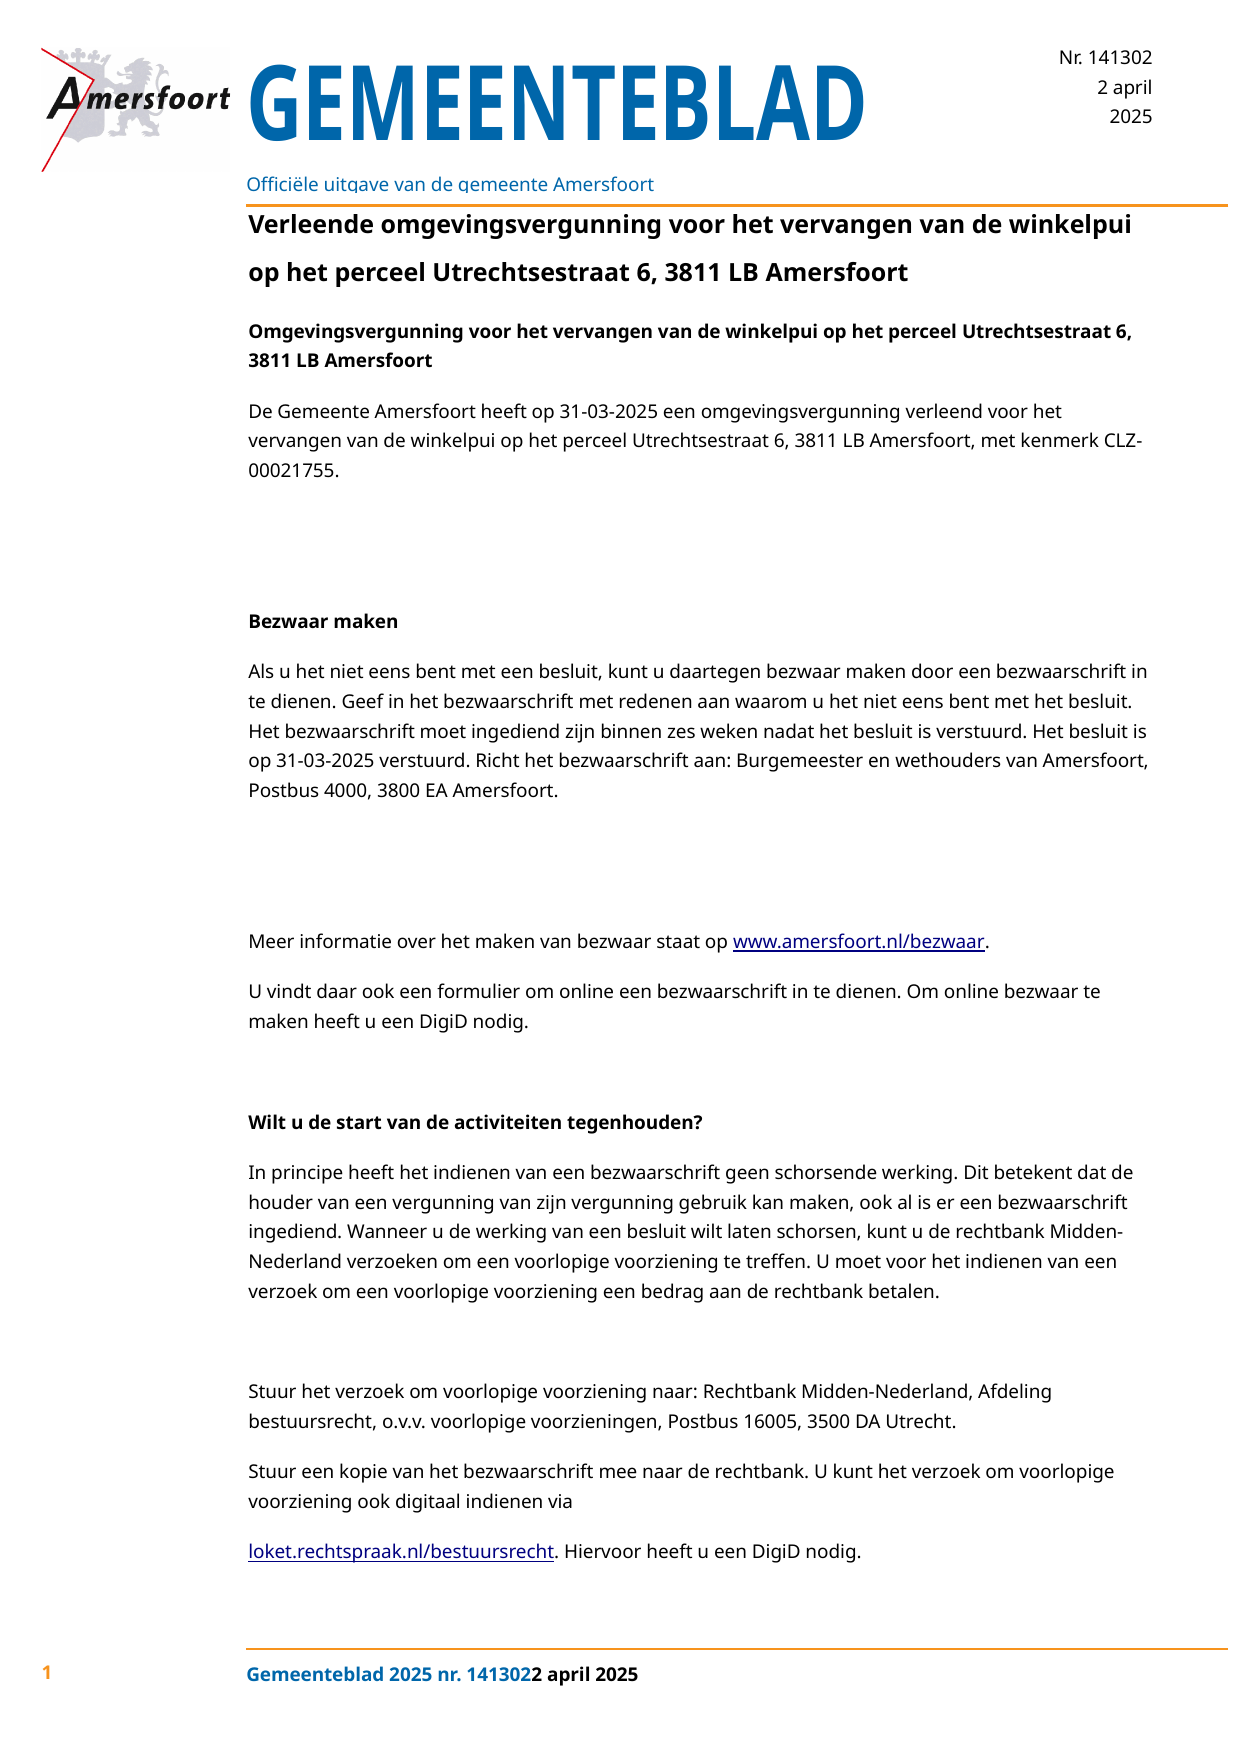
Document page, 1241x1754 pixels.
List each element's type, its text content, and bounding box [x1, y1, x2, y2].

text loket.rechtspraak.nl/bestuursrecht. Hiervoor heeft u een DigiD nodig. [248, 1539, 1152, 1564]
text Omgevingsvergunning voor het vervangen van de winkelpui op het perceel Utrechtsestraat 6, 3811 LB Amersfoort [248, 318, 1152, 373]
text Stuur een kopie van het bezwaarschrift mee naar de rechtbank. U kunt het verzoek om voorlopige voorziening ook digitaal indienen via [248, 1459, 1152, 1514]
text U vindt daar ook een formulier om online een bezwaarschrift in te dienen. Om online bezwaar te maken heeft u een DigiD nodig. [248, 979, 1152, 1034]
text Stuur het verzoek om voorlopige voorziening naar: Rechtbank Midden-Nederland, Afdeling bestuursrecht, o.v.v. voorlopige voorzieningen, Postbus 16005, 3500 DA Utrecht. [248, 1379, 1152, 1434]
text De Gemeente Amersfoort heeft op 31-03-2025 een omgevingsvergunning verleend voor het vervangen van de winkelpui op het perceel Utrechtsestraat 6, 3811 LB Amersfoort, met kenmerk CLZ-00021755. [248, 398, 1152, 483]
text Meer informatie over het maken van bezwaar staat op www.amersfoort.nl/bezwaar. [248, 928, 1152, 954]
text Als u het niet eens bent met een besluit, kunt u daartegen bezwaar maken door een bezwaarschrift in te dienen. Geef in het bezwaarschrift met redenen aan waarom u het niet eens bent met het besluit. Het bezwaarschrift moet ingediend zijn binnen zes weken nadat het besluit is verstuurd. Het besluit is op 31-03-2025 verstuurd. Richt het bezwaarschrift aan: Burgemeester en wethouders van Amersfoort, Postbus 4000, 3800 EA Amersfoort. [248, 659, 1152, 803]
text Bezwaar maken [248, 608, 1152, 634]
text In principe heeft het indienen van een bezwaarschrift geen schorsende werking. Dit betekent dat de houder van een vergunning van zijn vergunning gebruik kan maken, ook al is er een bezwaarschrift ingediend. Wanneer u de werking van een besluit wilt laten schorsen, kunt u de rechtbank Midden-Nederland verzoeken om een voorlopige voorziening te treffen. U moet voor het indienen van een verzoek om een voorlopige voorziening een bedrag aan de rechtbank betalen. [248, 1159, 1152, 1304]
text Wilt u de start van de activiteiten tegenhouden? [248, 1109, 1152, 1135]
picture [41, 47, 231, 172]
text Verleende omgevingsvergunning voor het vervangen van de winkelpui op het perceel Utrechtsestraat 6, 3811 LB Amersfoort [248, 207, 1152, 288]
